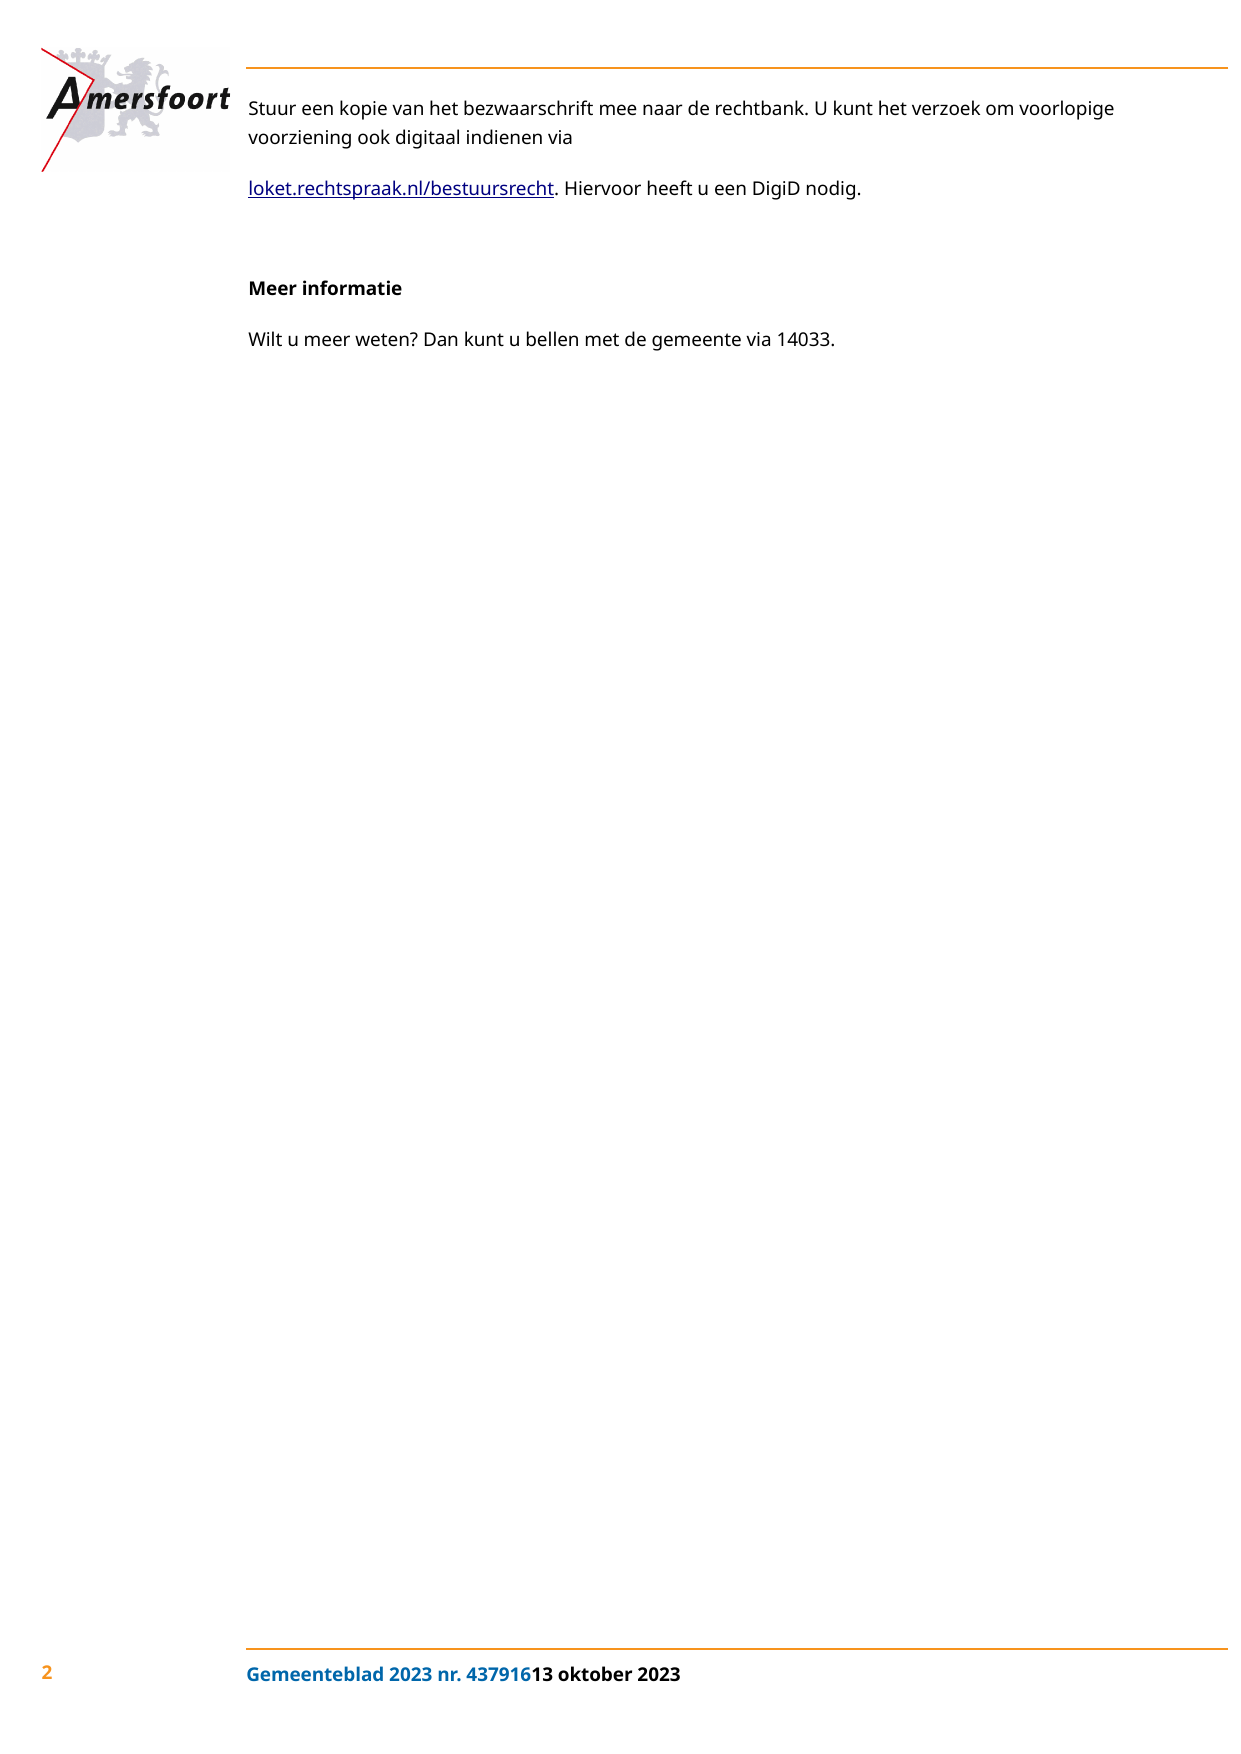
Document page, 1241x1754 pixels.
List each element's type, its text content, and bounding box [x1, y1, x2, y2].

text Wilt u meer weten? Dan kunt u bellen met de gemeente via 14033. [248, 326, 1152, 352]
text Stuur een kopie van het bezwaarschrift mee naar de rechtbank. U kunt het verzoek om voorlopige voorziening ook digitaal indienen via [248, 95, 1152, 150]
text Meer informatie [248, 276, 1152, 301]
picture [41, 47, 231, 172]
text loket.rechtspraak.nl/bestuursrecht. Hiervoor heeft u een DigiD nodig. [248, 175, 1152, 201]
